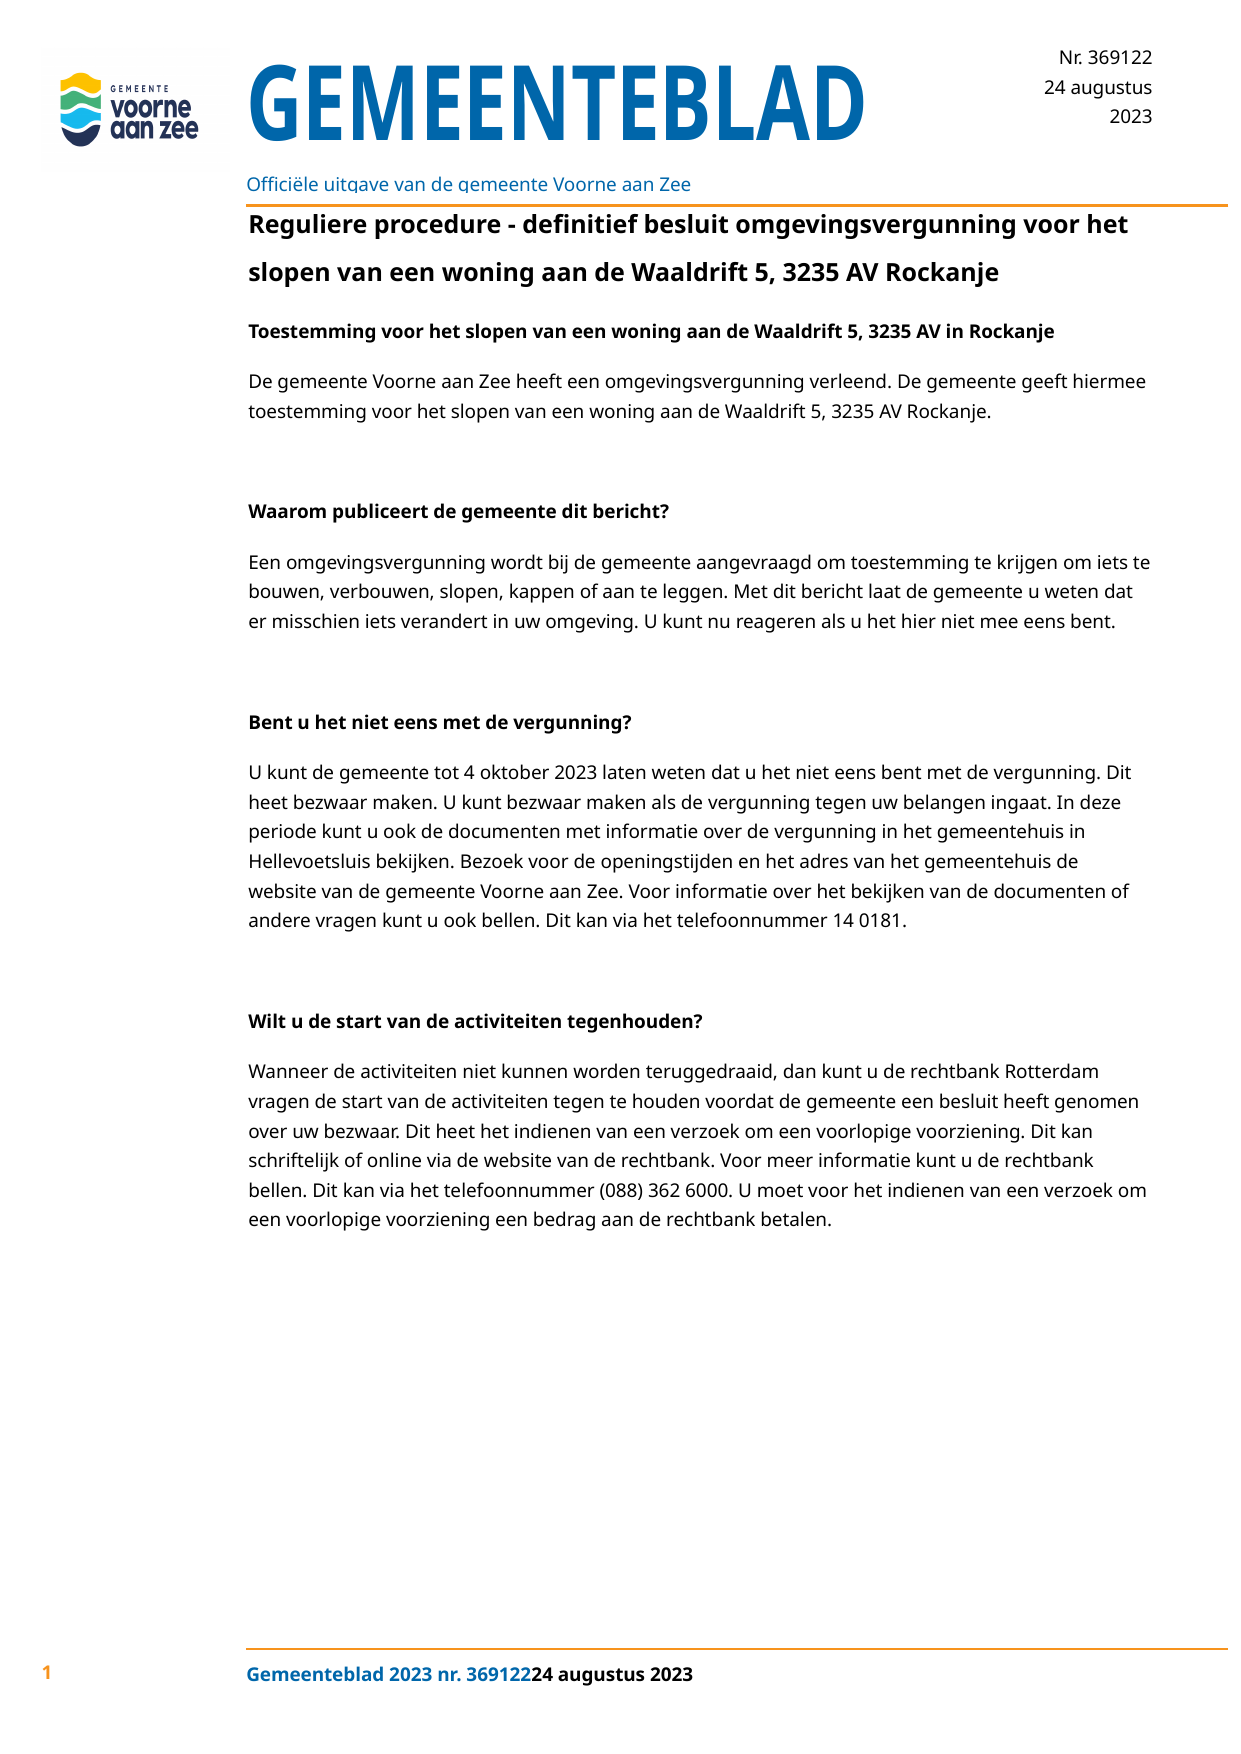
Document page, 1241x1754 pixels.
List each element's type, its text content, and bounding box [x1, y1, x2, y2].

text Wilt u de start van de activiteiten tegenhouden? [248, 1008, 1152, 1034]
text Bent u het niet eens met de vergunning? [248, 709, 1152, 735]
text Reguliere procedure - definitief besluit omgevingsvergunning voor het slopen van een woning aan de Waaldrift 5, 3235 AV Rockanje [248, 207, 1152, 288]
text Waarom publiceert de gemeente dit bericht? [248, 499, 1152, 524]
text Toestemming voor het slopen van een woning aan de Waaldrift 5, 3235 AV in Rockanje [248, 318, 1152, 344]
text U kunt de gemeente tot 4 oktober 2023 laten weten dat u het niet eens bent met de vergunning. Dit heet bezwaar maken. U kunt bezwaar maken als de vergunning tegen uw belangen ingaat. In deze periode kunt u ook de documenten met informatie over de vergunning in het gemeentehuis in Hellevoetsluis bekijken. Bezoek voor de openingstijden en het adres van het gemeentehuis de website van de gemeente Voorne aan Zee. Voor informatie over het bekijken van de documenten of andere vragen kunt u ook bellen. Dit kan via het telefoonnummer 14 0181. [248, 759, 1152, 933]
text Wanneer de activiteiten niet kunnen worden teruggedraaid, dan kunt u de rechtbank Rotterdam vragen de start van de activiteiten tegen te houden voordat de gemeente een besluit heeft genomen over uw bezwaar. Dit heet het indienen van een verzoek om een voorlopige voorziening. Dit kan schriftelijk of online via de website van de rechtbank. Voor meer informatie kunt u de rechtbank bellen. Dit kan via het telefoonnummer (088) 362 6000. U moet voor het indienen van een verzoek om een voorlopige voorziening een bedrag aan de rechtbank betalen. [248, 1059, 1152, 1232]
picture [41, 47, 231, 172]
text Een omgevingsvergunning wordt bij de gemeente aangevraagd om toestemming te krijgen om iets te bouwen, verbouwen, slopen, kappen of aan te leggen. Met dit bericht laat de gemeente u weten dat er misschien iets verandert in uw omgeving. U kunt nu reageren als u het hier niet mee eens bent. [248, 549, 1152, 634]
text De gemeente Voorne aan Zee heeft een omgevingsvergunning verleend. De gemeente geeft hiermee toestemming voor het slopen van een woning aan de Waaldrift 5, 3235 AV Rockanje. [248, 368, 1152, 424]
